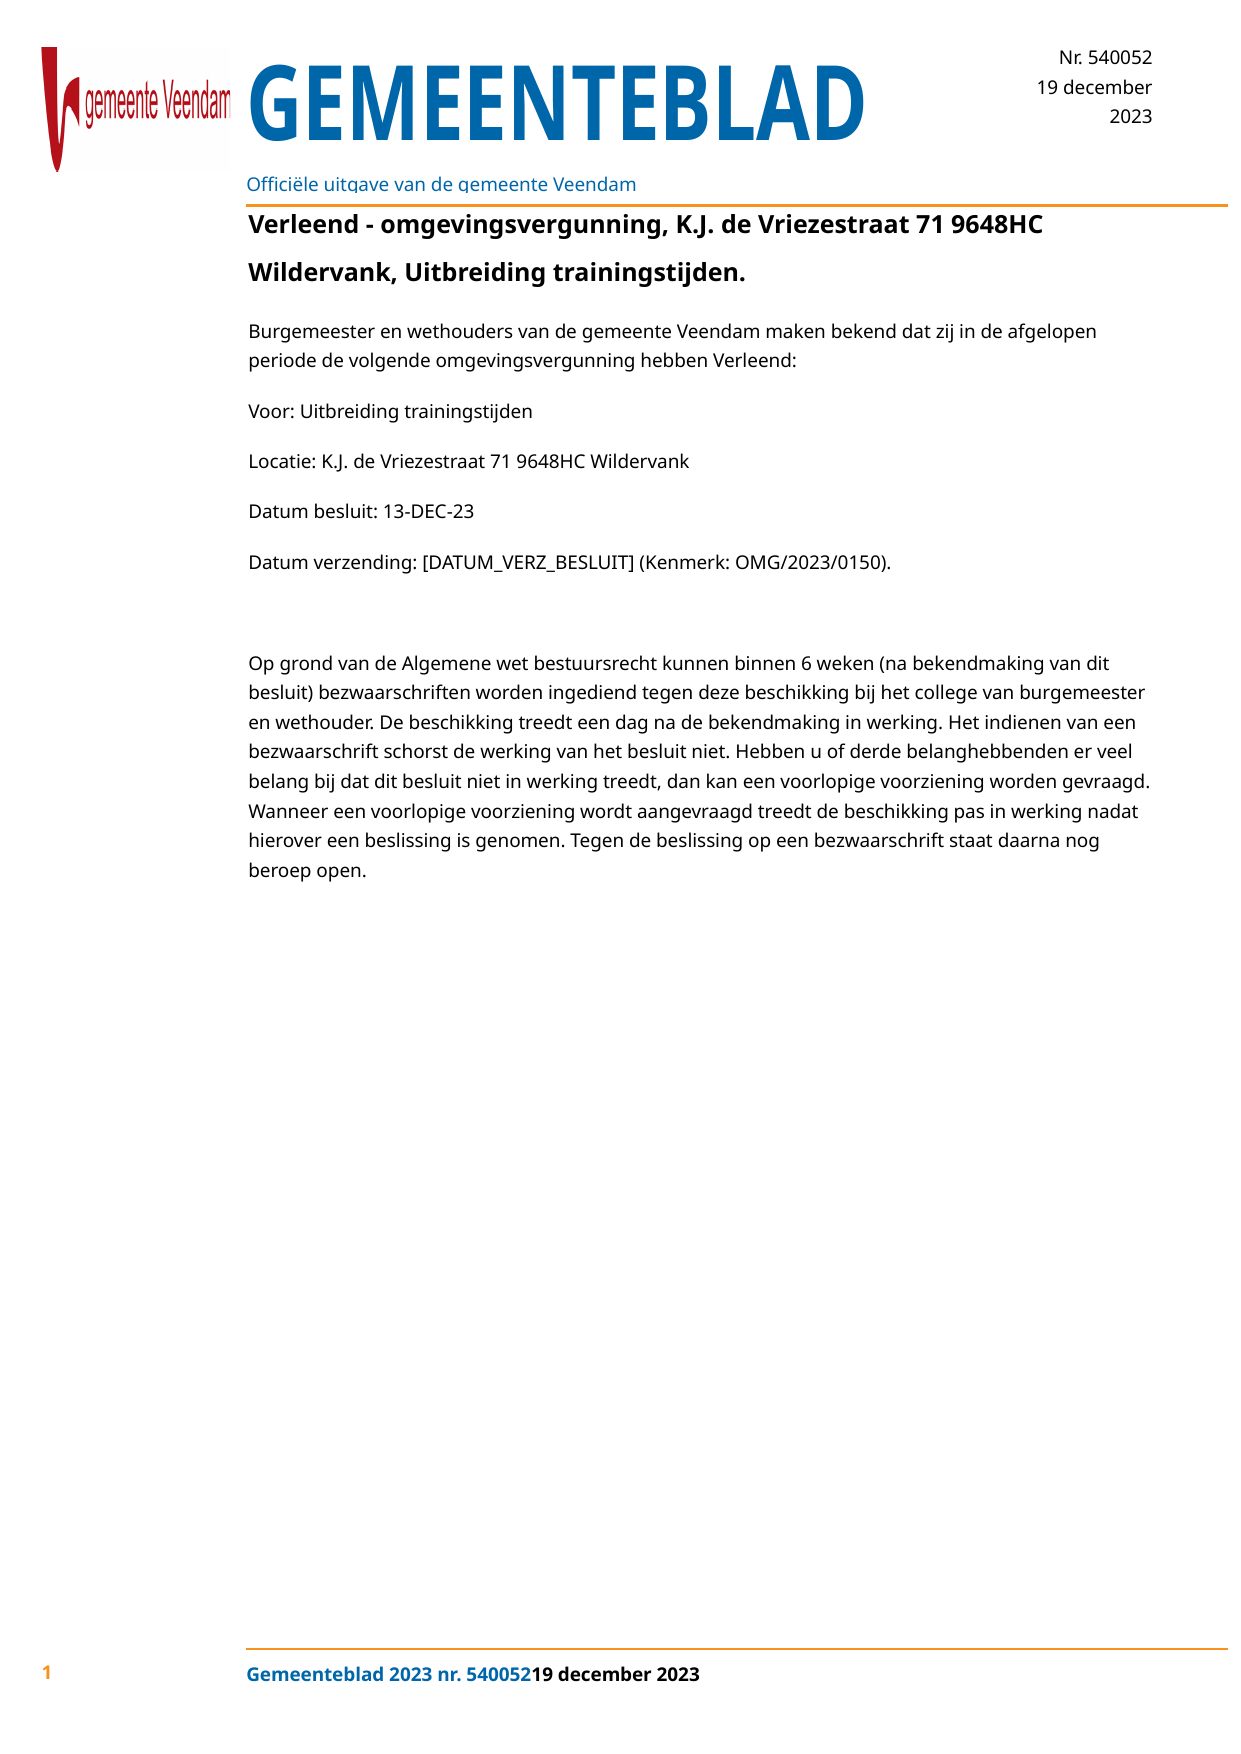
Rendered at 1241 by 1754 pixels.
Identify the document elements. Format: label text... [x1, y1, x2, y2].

text Voor: Uitbreiding trainingstijden [248, 398, 1152, 424]
text Burgemeester en wethouders van de gemeente Veendam maken bekend dat zij in de afgelopen periode de volgende omgevingsvergunning hebben Verleend: [248, 318, 1152, 373]
text Datum verzending: [DATUM_VERZ_BESLUIT] (Kenmerk: OMG/2023/0150). [248, 549, 1152, 575]
text Op grond van de Algemene wet bestuursrecht kunnen binnen 6 weken (na bekendmaking van dit besluit) bezwaarschriften worden ingediend tegen deze beschikking bij het college van burgemeester en wethouder. De beschikking treedt een dag na de bekendmaking in werking. Het indienen van een bezwaarschrift schorst de werking van het besluit niet. Hebben u of derde belanghebbenden er veel belang bij dat dit besluit niet in werking treedt, dan kan een voorlopige voorziening worden gevraagd. Wanneer een voorlopige voorziening wordt aangevraagd treedt de beschikking pas in werking nadat hierover een beslissing is genomen. Tegen de beslissing op een bezwaarschrift staat daarna nog beroep open. [248, 650, 1152, 883]
picture [41, 47, 231, 172]
text Datum besluit: 13-DEC-23 [248, 499, 1152, 524]
text Verleend - omgevingsvergunning, K.J. de Vriezestraat 71 9648HC Wildervank, Uitbreiding trainingstijden. [248, 207, 1152, 288]
text Locatie: K.J. de Vriezestraat 71 9648HC Wildervank [248, 448, 1152, 474]
